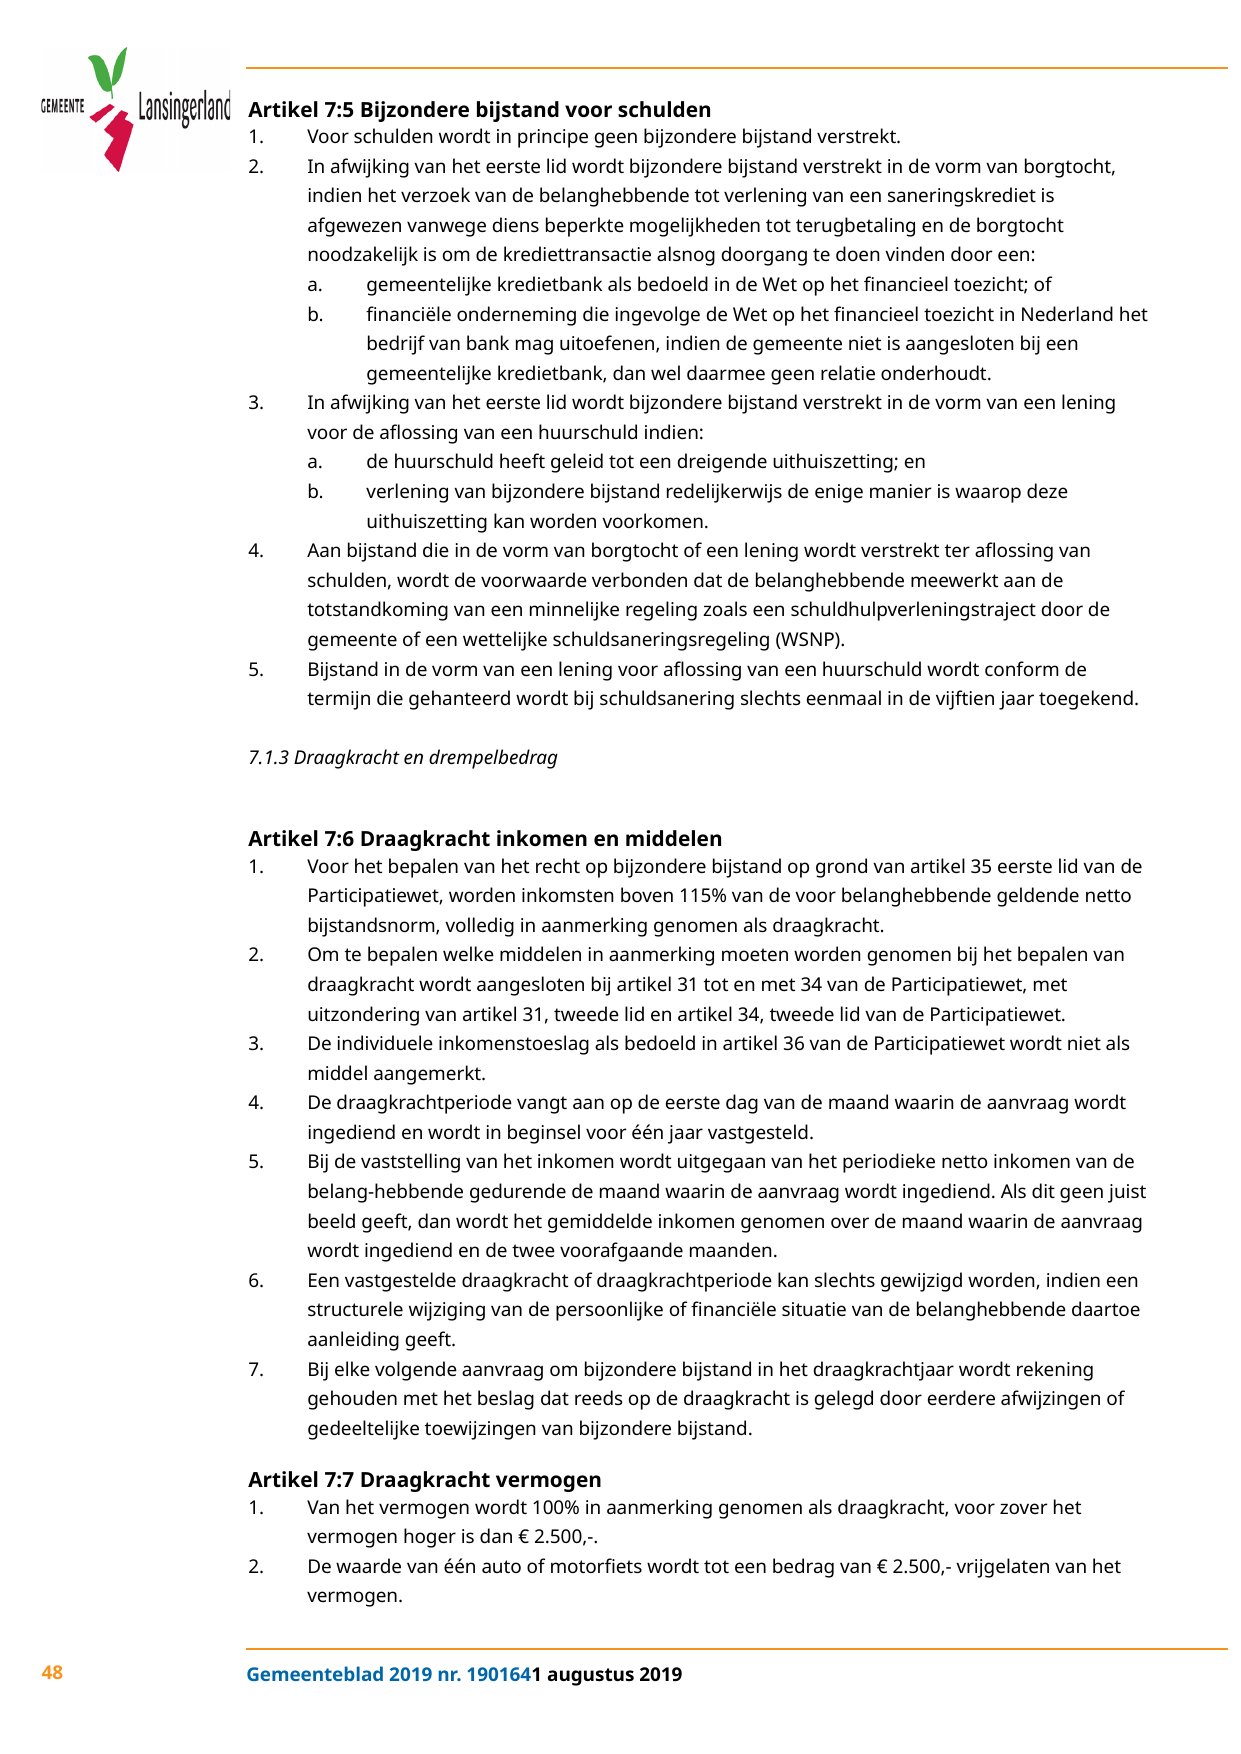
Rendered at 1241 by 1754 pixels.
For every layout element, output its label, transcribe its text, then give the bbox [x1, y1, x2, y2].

list de huurschuld heeft geleid tot een dreigende uithuiszetting; en [307, 449, 1152, 474]
list Bij de vaststelling van het inkomen wordt uitgegaan van het periodieke netto inkomen van de belang-hebbende gedurende de maand waarin de aanvraag wordt ingediend. Als dit geen juist beeld geeft, dan wordt het gemiddelde inkomen genomen over de maand waarin de aanvraag wordt ingediend en de twee voorafgaande maanden. [248, 1149, 1152, 1263]
list Een vastgestelde draagkracht of draagkrachtperiode kan slechts gewijzigd worden, indien een structurele wijziging van de persoonlijke of financiële situatie van de belanghebbende daartoe aanleiding geeft. [248, 1267, 1152, 1352]
list Voor schulden wordt in principe geen bijzondere bijstand verstrekt. [248, 123, 1152, 149]
list In afwijking van het eerste lid wordt bijzondere bijstand verstrekt in de vorm van een lening voor de aflossing van een huurschuld indien: [248, 389, 1152, 445]
list financiële onderneming die ingevolge de Wet op het financieel toezicht in Nederland het bedrijf van bank mag uitoefenen, indien de gemeente niet is aangesloten bij een gemeentelijke kredietbank, dan wel daarmee geen relatie onderhoudt. [307, 301, 1152, 386]
text Artikel 7:6 Draagkracht inkomen en middelen [248, 824, 1152, 853]
list Aan bijstand die in de vorm van borgtocht of een lening wordt verstrekt ter aflossing van schulden, wordt de voorwaarde verbonden dat de belanghebbende meewerkt aan de totstandkoming van een minnelijke regeling zoals een schuldhulpverleningstraject door de gemeente of een wettelijke schuldsaneringsregeling (WSNP). [248, 537, 1152, 652]
text Artikel 7:5 Bijzondere bijstand voor schulden [248, 95, 1152, 123]
list De draagkrachtperiode vangt aan op de eerste dag van de maand waarin de aanvraag wordt ingediend en wordt in beginsel voor één jaar vastgesteld. [248, 1089, 1152, 1145]
list Bij elke volgende aanvraag om bijzondere bijstand in het draagkrachtjaar wordt rekening gehouden met het beslag dat reeds op de draagkracht is gelegd door eerdere afwijzingen of gedeeltelijke toewijzingen van bijzondere bijstand. [248, 1356, 1152, 1441]
list De waarde van één auto of motorfiets wordt tot een bedrag van € 2.500,- vrijgelaten van het vermogen. [248, 1553, 1152, 1608]
list De individuele inkomenstoeslag als bedoeld in artikel 36 van de Participatiewet wordt niet als middel aangemerkt. [248, 1030, 1152, 1086]
text Artikel 7:7 Draagkracht vermogen [248, 1465, 1152, 1494]
list Van het vermogen wordt 100% in aanmerking genomen als draagkracht, voor zover het vermogen hoger is dan € 2.500,-. [248, 1494, 1152, 1549]
list verlening van bijzondere bijstand redelijkerwijs de enige manier is waarop deze uithuiszetting kan worden voorkomen. [307, 478, 1152, 533]
list Bijstand in de vorm van een lening voor aflossing van een huurschuld wordt conform de termijn die gehanteerd wordt bij schuldsanering slechts eenmaal in de vijftien jaar toegekend. [248, 656, 1152, 711]
list In afwijking van het eerste lid wordt bijzondere bijstand verstrekt in de vorm van borgtocht, indien het verzoek van de belanghebbende tot verlening van een saneringskrediet is afgewezen vanwege diens beperkte mogelijkheden tot terugbetaling en de borgtocht noodzakelijk is om de krediettransactie alsnog doorgang te doen vinden door een: [248, 153, 1152, 267]
list Om te bepalen welke middelen in aanmerking moeten worden genomen bij het bepalen van draagkracht wordt aangesloten bij artikel 31 tot en met 34 van de Participatiewet, met uitzondering van artikel 31, tweede lid en artikel 34, tweede lid van de Participatiewet. [248, 942, 1152, 1027]
list gemeentelijke kredietbank als bedoeld in de Wet op het financieel toezicht; of [307, 271, 1152, 297]
picture [41, 47, 231, 172]
text 7.1.3 Draagkracht en drempelbedrag [248, 744, 1152, 770]
list Voor het bepalen van het recht op bijzondere bijstand op grond van artikel 35 eerste lid van de Participatiewet, worden inkomsten boven 115% van de voor belanghebbende geldende netto bijstandsnorm, volledig in aanmerking genomen als draagkracht. [248, 853, 1152, 938]
